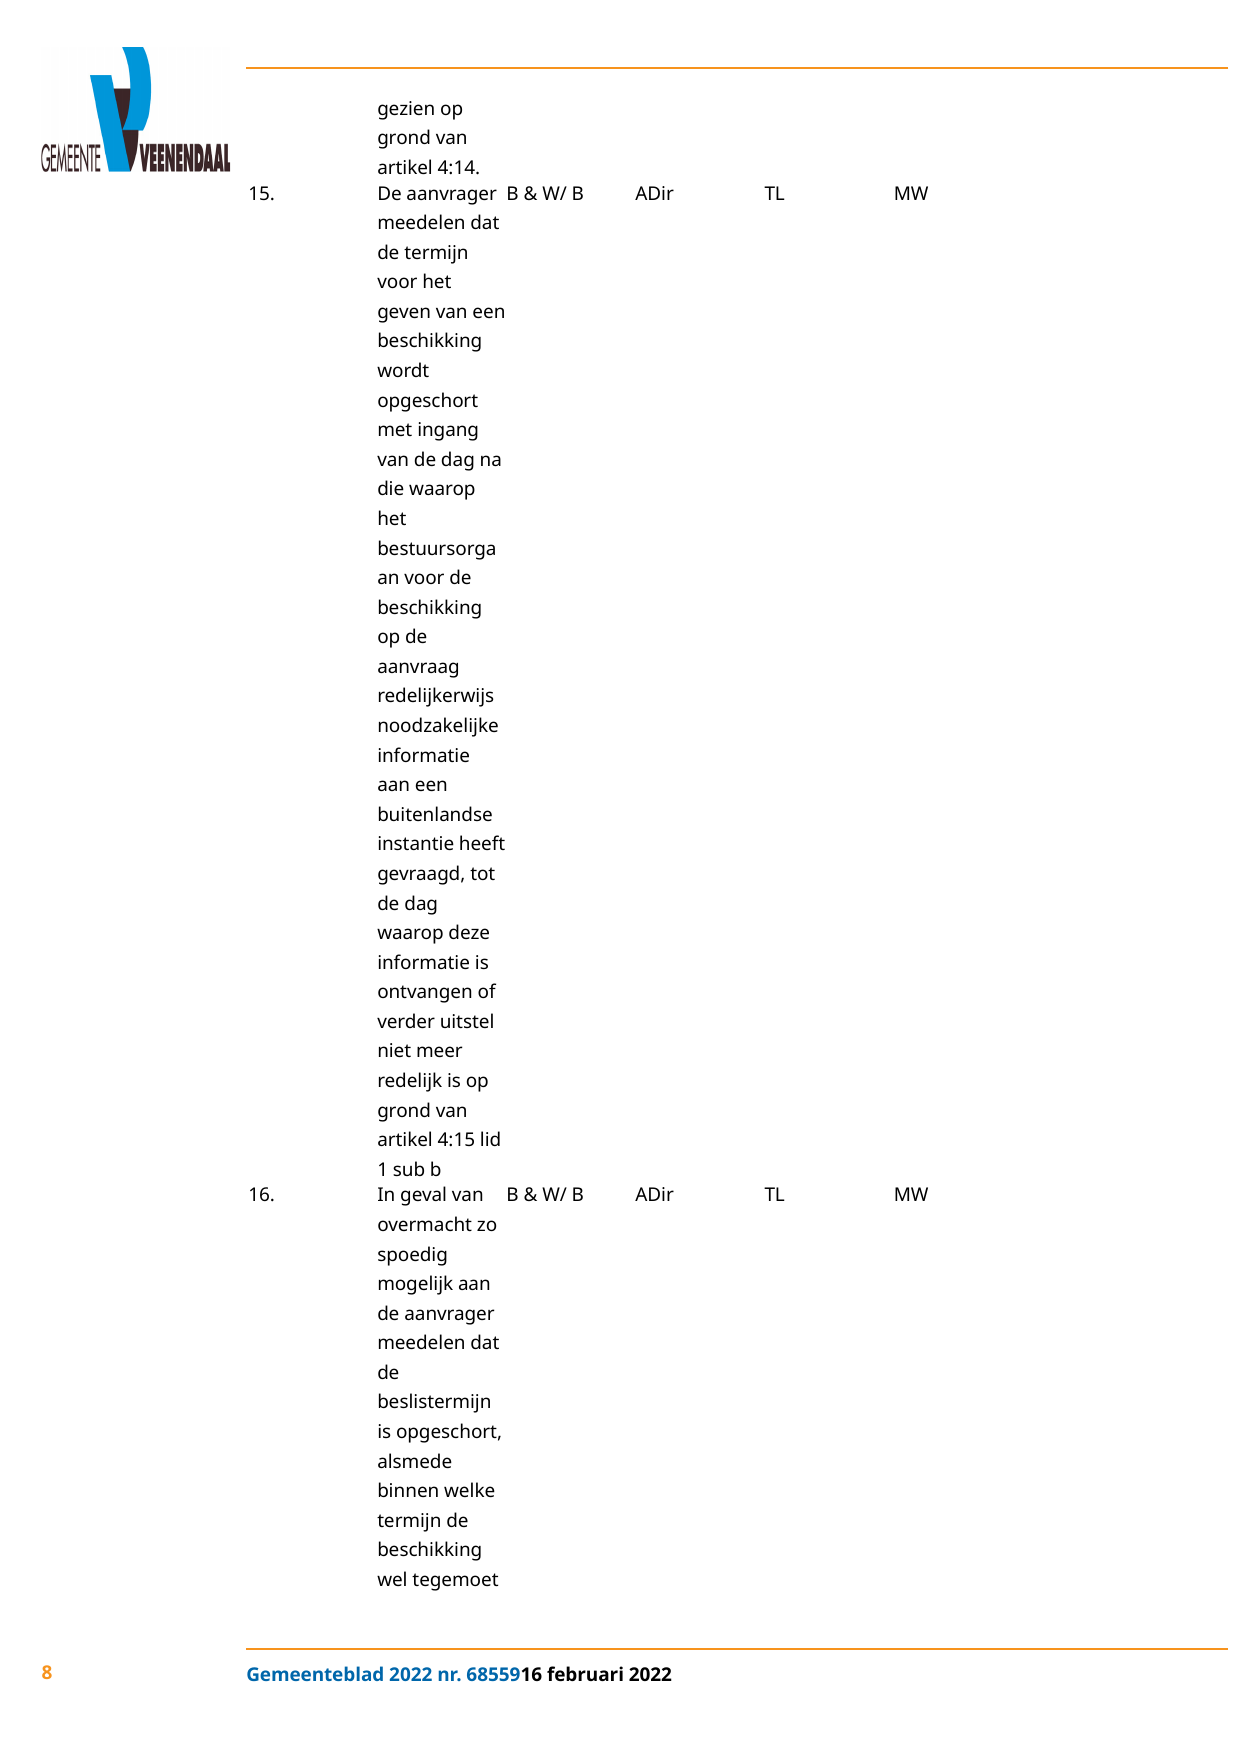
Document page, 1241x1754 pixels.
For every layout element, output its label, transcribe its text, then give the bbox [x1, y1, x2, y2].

table_cell In geval van overmacht zo spoedig mogelijk aan de aanvrager meedelen dat de beslistermijn is opgeschort, alsmede binnen welke termijn de beschikking wel tegemoet [377, 1182, 506, 1592]
table_cell gezien op grond van artikel 4:14. [377, 95, 506, 180]
picture [41, 47, 130, 172]
table_cell MW [894, 1182, 1022, 1592]
table_cell [894, 95, 1022, 180]
table_cell 16. [248, 1182, 377, 1592]
table_cell [1023, 95, 1152, 180]
table_cell MW [894, 180, 1022, 1182]
table_cell ADir [635, 180, 764, 1182]
table_cell B & W/ B [506, 180, 635, 1182]
table_cell [764, 95, 893, 180]
table_cell [248, 95, 377, 180]
table_cell 15. [248, 180, 377, 1182]
table_cell TL [764, 180, 893, 1182]
table_cell [1023, 180, 1152, 1182]
table_cell [1023, 1182, 1152, 1592]
table_cell TL [764, 1182, 893, 1592]
table_cell [506, 95, 635, 180]
table_cell ADir [635, 1182, 764, 1592]
table_cell [635, 95, 764, 180]
picture [123, 47, 231, 172]
table_cell De aanvrager meedelen dat de termijn voor het geven van een beschikking wordt opgeschort met ingang van de dag na die waarop het bestuursorgaan voor de beschikking op de aanvraag redelijkerwijs noodzakelijke informatie aan een buitenlandse instantie heeft gevraagd, tot de dag waarop deze informatie is ontvangen of verder uitstel niet meer redelijk is op grond van artikel 4:15 lid 1 sub b [377, 180, 506, 1182]
table_cell B & W/ B [506, 1182, 635, 1592]
